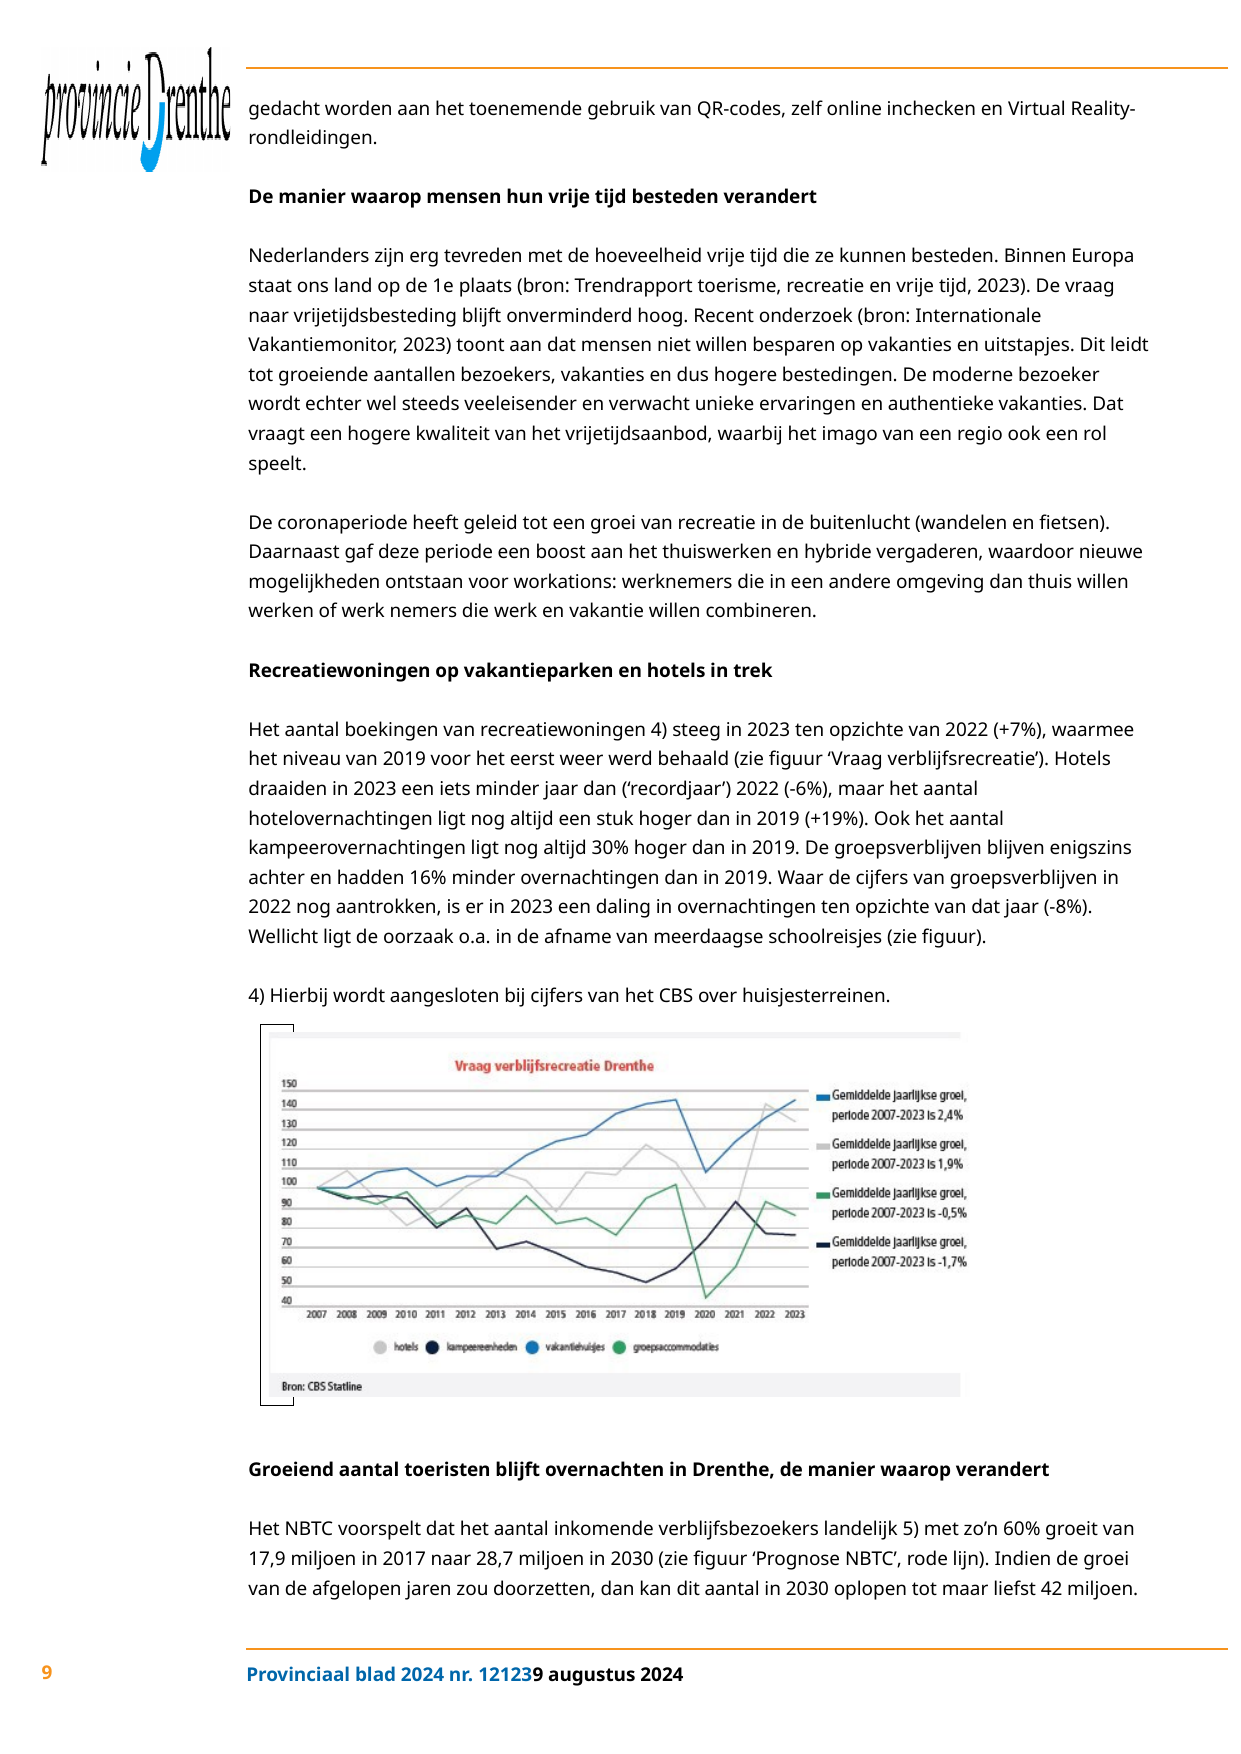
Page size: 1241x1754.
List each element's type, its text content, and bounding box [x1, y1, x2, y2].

text Het NBTC voorspelt dat het aantal inkomende verblijfsbezoekers landelijk 5) met zo’n 60% groeit van 17,9 miljoen in 2017 naar 28,7 miljoen in 2030 (zie figuur ‘Prognose NBTC’, rode lijn). Indien de groei van de afgelopen jaren zou doorzetten, dan kan dit aantal in 2030 oplopen tot maar liefst 42 miljoen. [248, 1516, 1152, 1600]
picture [41, 47, 231, 172]
text De manier waarop mensen hun vrije tijd besteden verandert [248, 183, 1152, 209]
text 4) Hierbij wordt aangesloten bij cijfers van het CBS over huisjesterreinen. [248, 982, 1152, 1008]
text gedacht worden aan het toenemende gebruik van QR-codes, zelf online inchecken en Virtual Reality-rondleidingen. [248, 95, 1152, 150]
text Groeiend aantal toeristen blijft overnachten in Drenthe, de manier waarop verandert [248, 1456, 1152, 1482]
text Het aantal boekingen van recreatiewoningen 4) steeg in 2023 ten opzichte van 2022 (+7%), waarmee het niveau van 2019 voor het eerst weer werd behaald (zie figuur ‘Vraag verblijfsrecreatie’). Hotels draaiden in 2023 een iets minder jaar dan (‘recordjaar’) 2022 (-6%), maar het aantal hotelovernachtingen ligt nog altijd een stuk hoger dan in 2019 (+19%). Ook het aantal kampeerovernachtingen ligt nog altijd 30% hoger dan in 2019. De groepsverblijven blijven enigszins achter en hadden 16% minder overnachtingen dan in 2019. Waar de cijfers van groepsverblijven in 2022 nog aantrokken, is er in 2023 een daling in overnachtingen ten opzichte van dat jaar (-8%). Wellicht ligt de oorzaak o.a. in de afname van meerdaagse schoolreisjes (zie figuur). [248, 716, 1152, 949]
text Recreatiewoningen op vakantieparken en hotels in trek [248, 657, 1152, 683]
picture [268, 1032, 978, 1397]
text De coronaperiode heeft geleid tot een groei van recreatie in de buitenlucht (wandelen en fietsen). Daarnaast gaf deze periode een boost aan het thuiswerken en hybride vergaderen, waardoor nieuwe mogelijkheden ontstaan voor workations: werknemers die in een andere omgeving dan thuis willen werken of werk nemers die werk en vakantie willen combineren. [248, 509, 1152, 623]
text Nederlanders zijn erg tevreden met de hoeveelheid vrije tijd die ze kunnen besteden. Binnen Europa staat ons land op de 1e plaats (bron: Trendrapport toerisme, recreatie en vrije tijd, 2023). De vraag naar vrijetijdsbesteding blijft onverminderd hoog. Recent onderzoek (bron: Internationale Vakantiemonitor, 2023) toont aan dat mensen niet willen besparen op vakanties en uitstapjes. Dit leidt tot groeiende aantallen bezoekers, vakanties en dus hogere bestedingen. De moderne bezoeker wordt echter wel steeds veeleisender en verwacht unieke ervaringen en authentieke vakanties. Dat vraagt een hogere kwaliteit van het vrijetijdsaanbod, waarbij het imago van een regio ook een rol speelt. [248, 243, 1152, 476]
